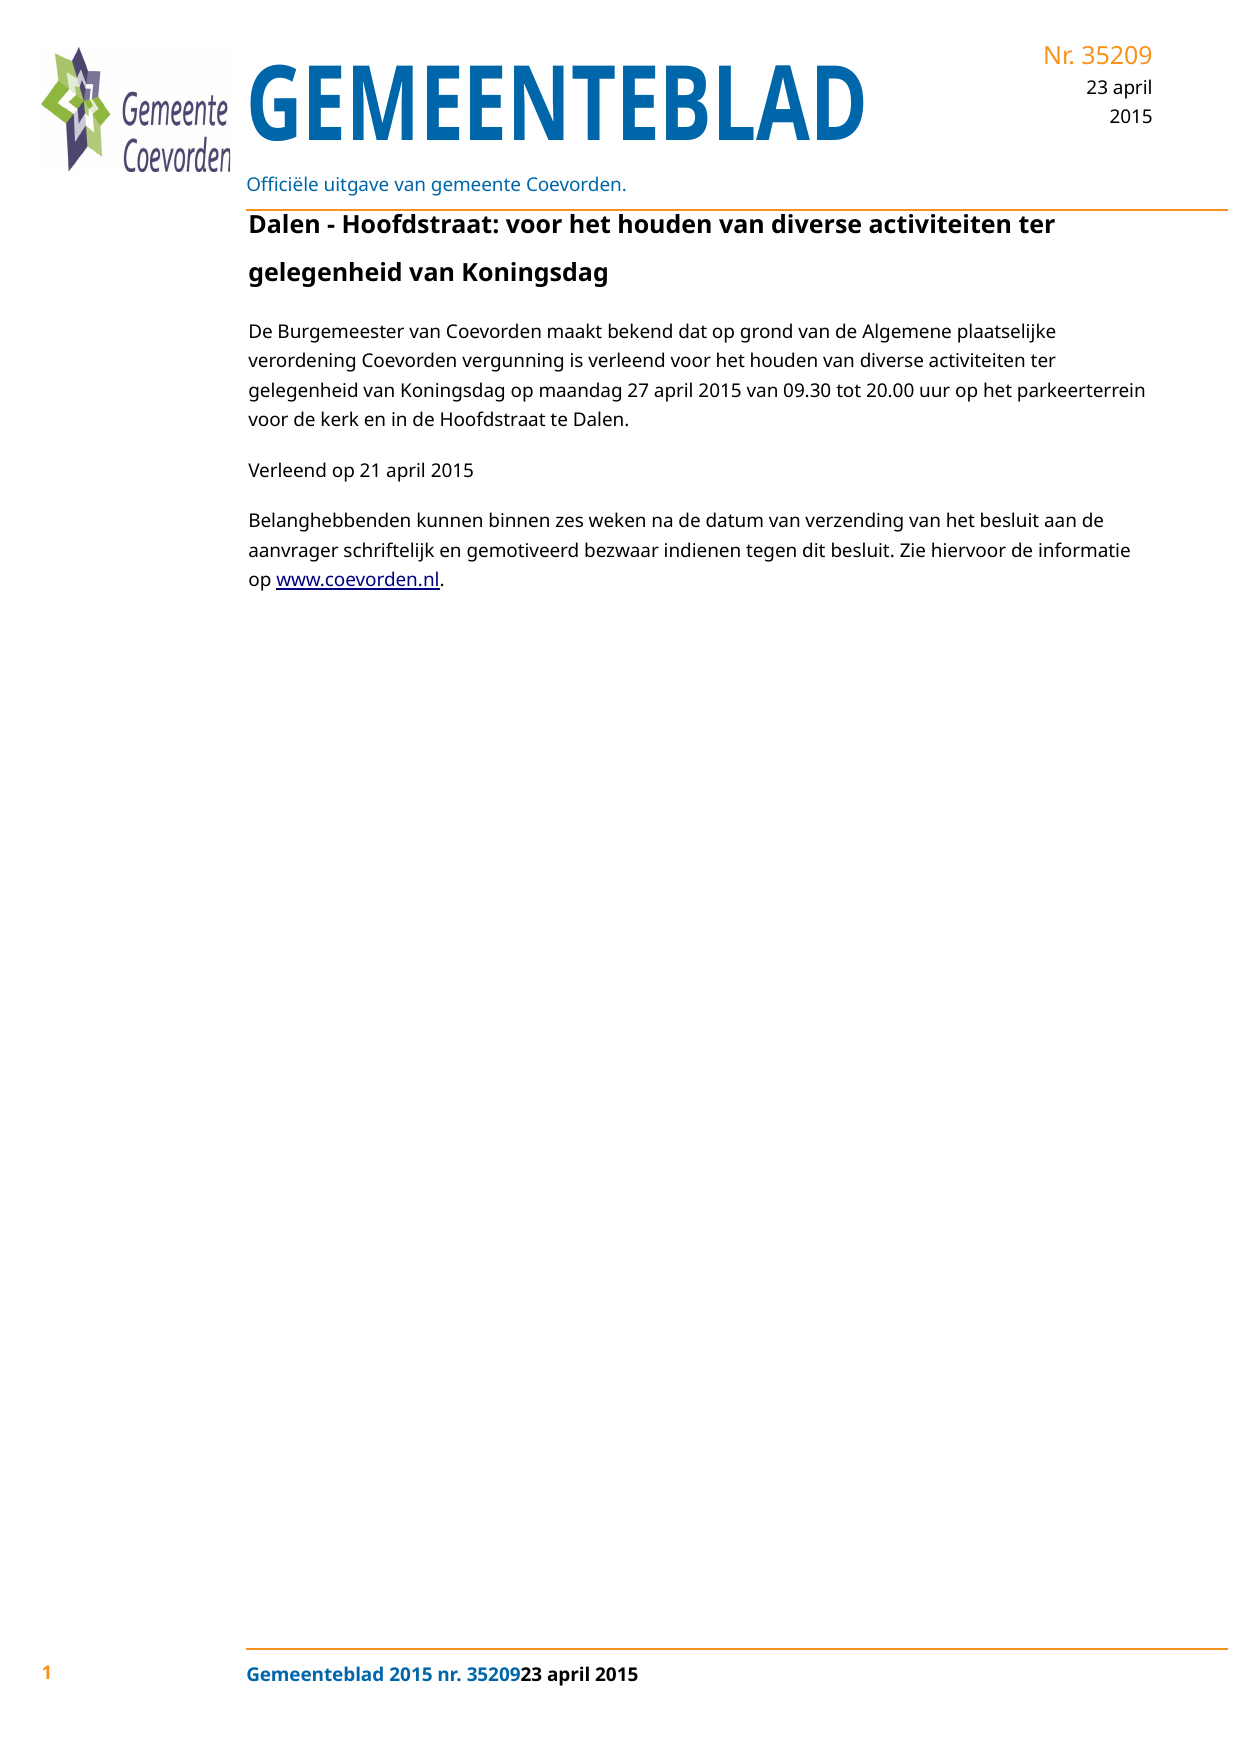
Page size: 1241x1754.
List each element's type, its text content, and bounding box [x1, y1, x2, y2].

text De Burgemeester van Coevorden maakt bekend dat op grond van de Algemene plaatselijke verordening Coevorden vergunning is verleend voor het houden van diverse activiteiten ter gelegenheid van Koningsdag op maandag 27 april 2015 van 09.30 tot 20.00 uur op het parkeerterrein voor de kerk en in de Hoofdstraat te Dalen. [248, 318, 1152, 432]
text Dalen - Hoofdstraat: voor het houden van diverse activiteiten ter gelegenheid van Koningsdag [248, 211, 1152, 288]
picture [41, 47, 231, 172]
text Belanghebbenden kunnen binnen zes weken na de datum van verzending van het besluit aan de aanvrager schriftelijk en gemotiveerd bezwaar indienen tegen dit besluit. Zie hiervoor de informatie op www.coevorden.nl. [248, 507, 1152, 592]
text Verleend op 21 april 2015 [248, 457, 1152, 483]
